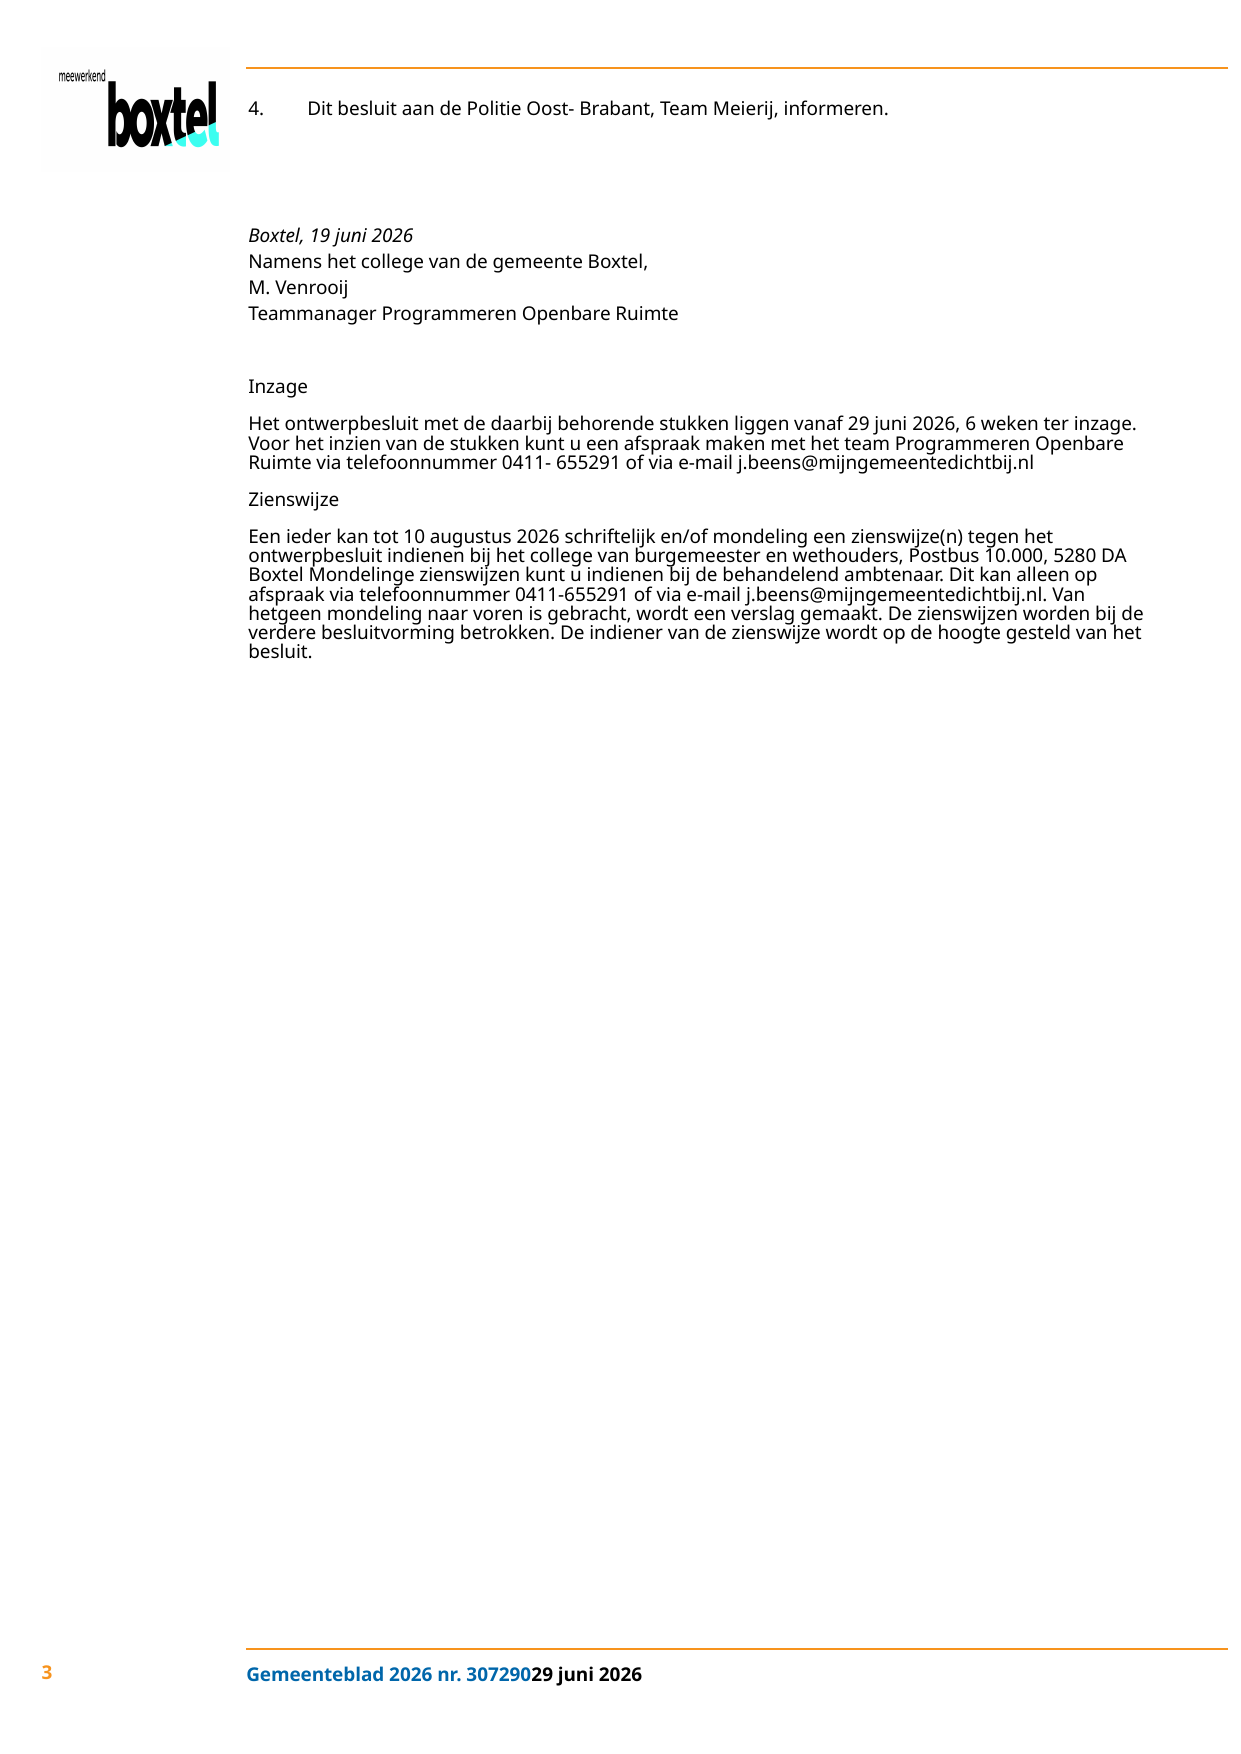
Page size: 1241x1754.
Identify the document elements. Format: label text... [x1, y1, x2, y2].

text Inzage [248, 378, 1152, 398]
text Boxtel, 19 juni 2026 [248, 223, 1152, 248]
list Dit besluit aan de Politie Oost- Brabant, Team Meierij, informeren. [248, 95, 1152, 121]
text M. Venrooij [248, 274, 1152, 300]
text Namens het college van de gemeente Boxtel, [248, 248, 1152, 274]
text Het ontwerpbesluit met de daarbij behorende stukken liggen vanaf 29 juni 2026, 6 weken ter inzage. Voor het inzien van de stukken kunt u een afspraak maken met het team Programmeren Openbare Ruimte via telefoonnummer 0411- 655291 of via e-mail j.beens@mijngemeentedichtbij.nl [248, 415, 1152, 473]
text Zienswijze [248, 491, 1152, 510]
text Een ieder kan tot 10 augustus 2026 schriftelijk en/of mondeling een zienswijze(n) tegen het ontwerpbesluit indienen bij het college van burgemeester en wethouders, Postbus 10.000, 5280 DA Boxtel Mondelinge zienswijzen kunt u indienen bij de behandelend ambtenaar. Dit kan alleen op afspraak via telefoonnummer 0411-655291 of via e-mail j.beens@mijngemeentedichtbij.nl. Van hetgeen mondeling naar voren is gebracht, wordt een verslag gemaakt. De zienswijzen worden bij de verdere besluitvorming betrokken. De indiener van de zienswijze wordt op de hoogte gesteld van het besluit. [248, 528, 1152, 663]
picture [41, 47, 231, 172]
text Teammanager Programmeren Openbare Ruimte [248, 300, 1152, 326]
